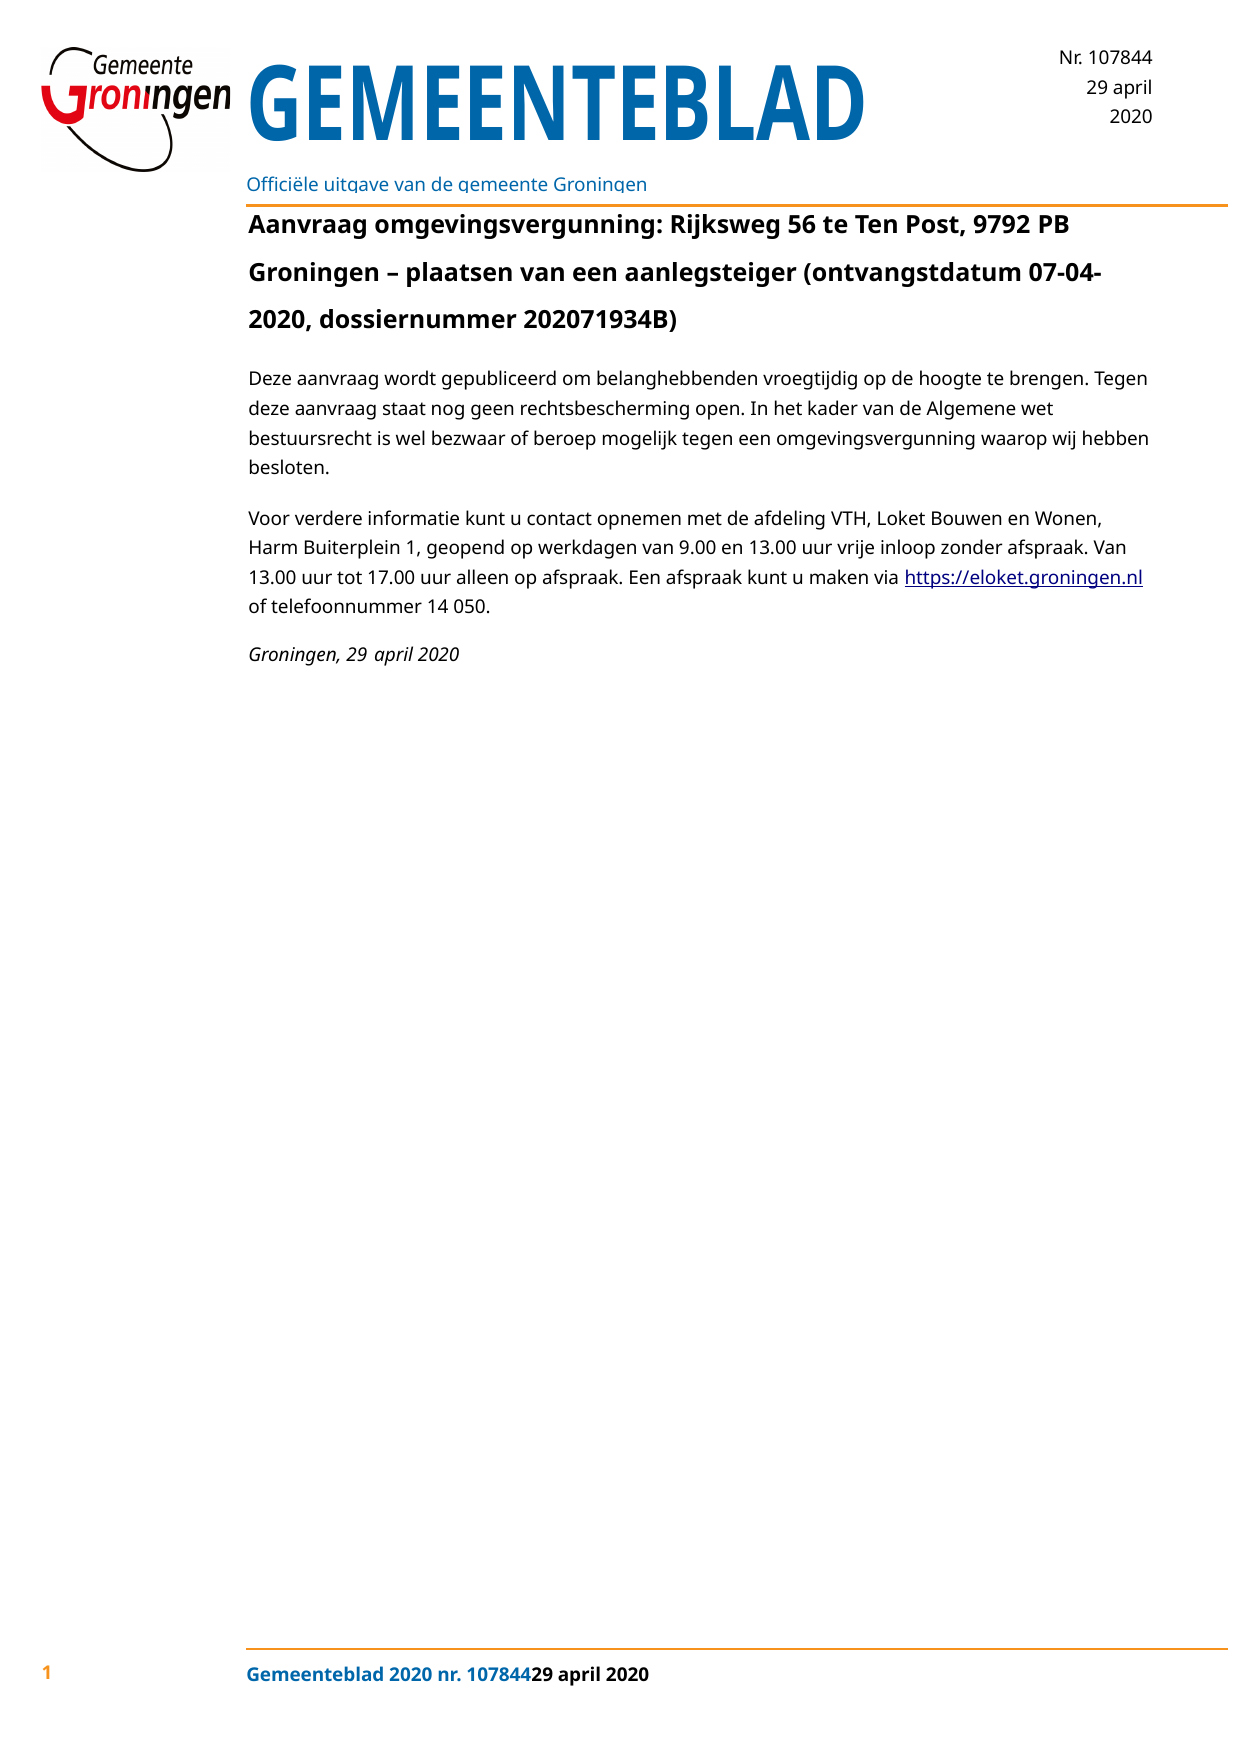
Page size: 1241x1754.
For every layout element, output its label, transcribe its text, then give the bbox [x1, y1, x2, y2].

text Aanvraag omgevingsvergunning: Rijksweg 56 te Ten Post, 9792 PB Groningen – plaatsen van een aanlegsteiger (ontvangstdatum 07-04-2020, dossiernummer 202071934B) [248, 207, 1152, 336]
picture [41, 47, 231, 172]
text Voor verdere informatie kunt u contact opnemen met de afdeling VTH, Loket Bouwen en Wonen, Harm Buiterplein 1, geopend op werkdagen van 9.00 en 13.00 uur vrije inloop zonder afspraak. Van 13.00 uur tot 17.00 uur alleen op afspraak. Een afspraak kunt u maken via https://eloket.groningen.nl of telefoonnummer 14 050. [248, 505, 1152, 619]
text Deze aanvraag wordt gepubliceerd om belanghebbenden vroegtijdig op de hoogte te brengen. Tegen deze aanvraag staat nog geen rechtsbescherming open. In het kader van de Algemene wet bestuursrecht is wel bezwaar of beroep mogelijk tegen een omgevingsvergunning waarop wij hebben besloten. [248, 366, 1152, 480]
text Groningen, 29 april 2020 [248, 641, 1152, 667]
